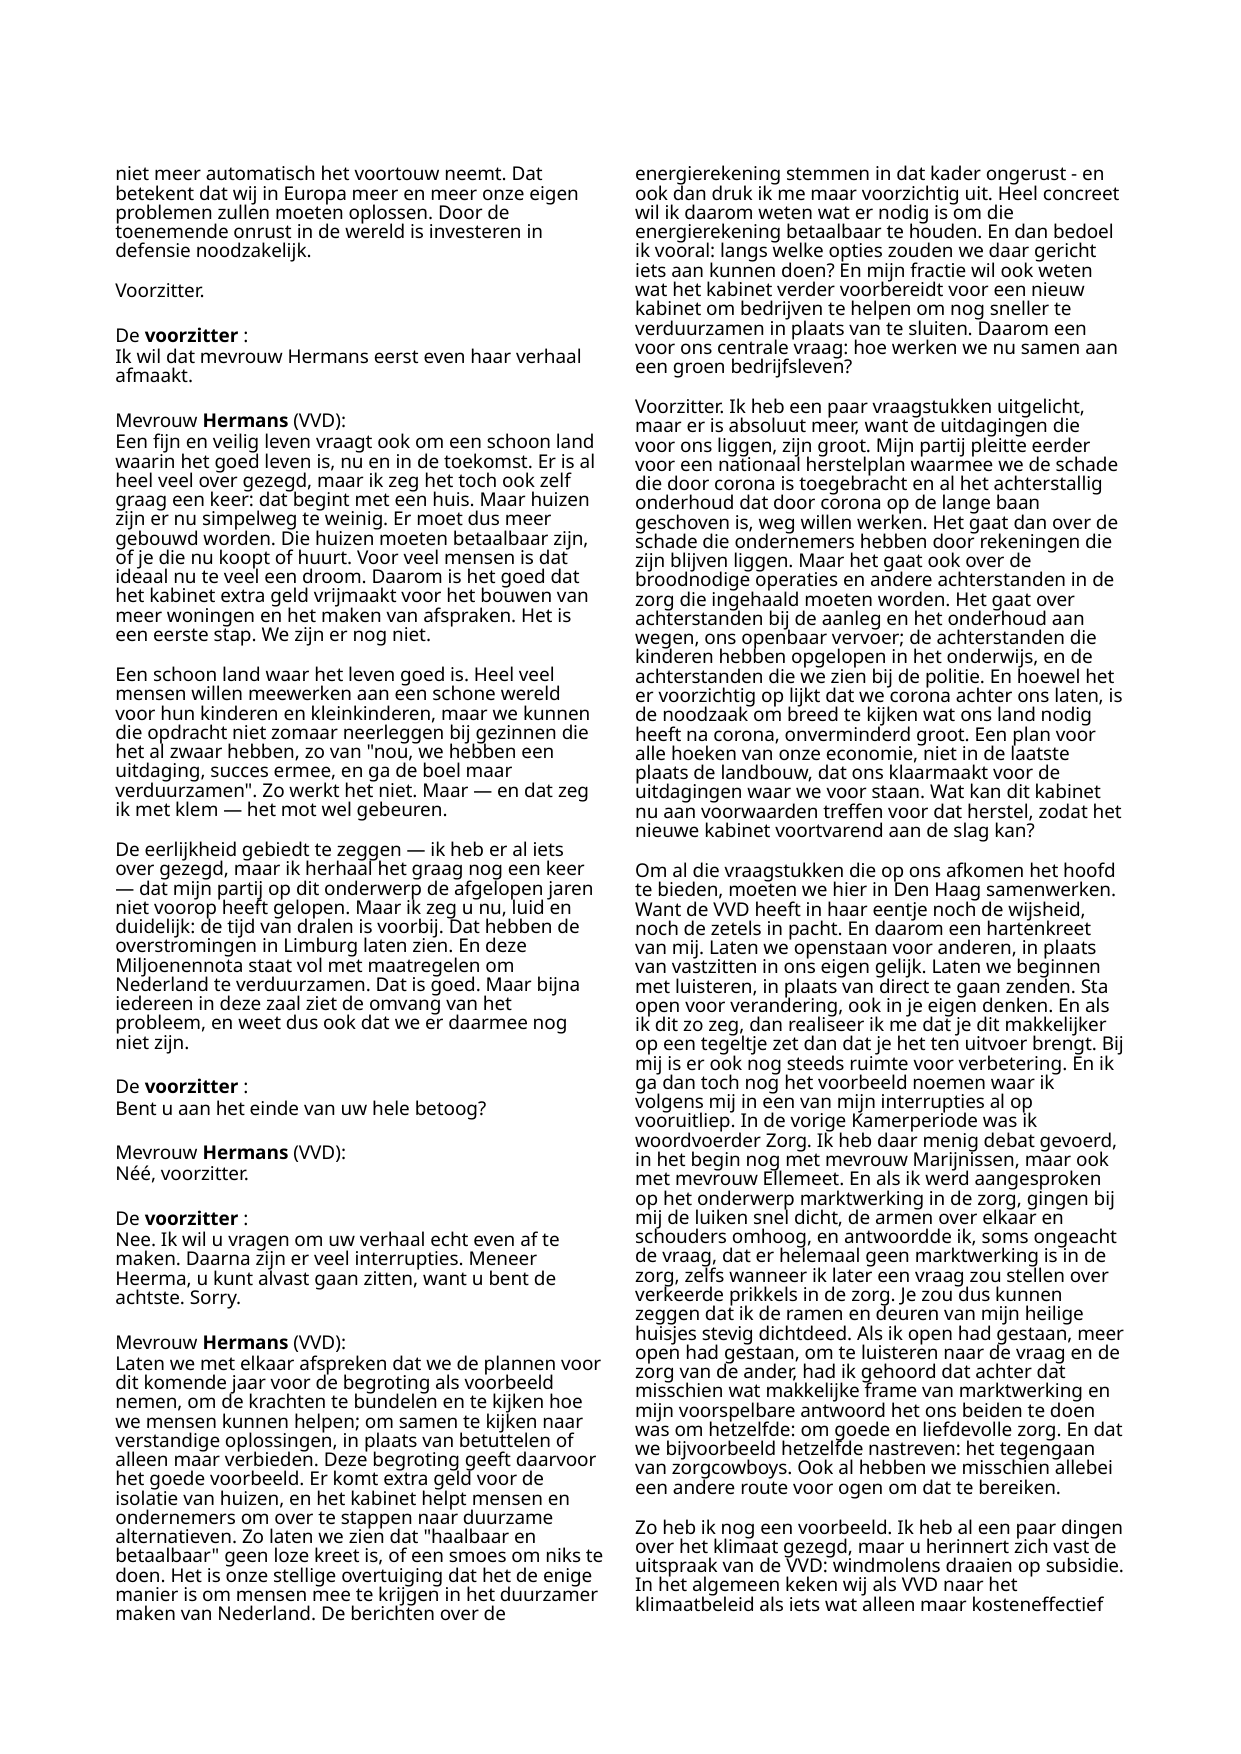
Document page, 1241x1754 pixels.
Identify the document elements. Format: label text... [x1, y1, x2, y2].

text Mevrouw Hermans (VVD): [115, 1329, 605, 1355]
text De voorzitter : [115, 1074, 605, 1099]
text Voorzitter. [115, 282, 605, 302]
text De voorzitter : [115, 322, 605, 348]
text Om al die vraagstukken die op ons afkomen het hoofd te bieden, moeten we hier in Den Haag samenwerken. Want de VVD heeft in haar eentje noch de wijsheid, noch de zetels in pacht. En daarom een hartenkreet van mij. Laten we openstaan voor anderen, in plaats van vastzitten in ons eigen gelijk. Laten we beginnen met luisteren, in plaats van direct te gaan zenden. Sta open voor verandering, ook in je eigen denken. En als ik dit zo zeg, dan realiseer ik me dat je dit makkelijker op een tegeltje zet dan dat je het ten uitvoer brengt. Bij mij is er ook nog steeds ruimte voor verbetering. En ik ga dan toch nog het voorbeeld noemen waar ik volgens mij in een van mijn interrupties al op vooruitliep. In de vorige Kamerperiode was ik woordvoerder Zorg. Ik heb daar menig debat gevoerd, in het begin nog met mevrouw Marijnissen, maar ook met mevrouw Ellemeet. En als ik werd aangesproken op het onderwerp marktwerking in de zorg, gingen bij mij de luiken snel dicht, de armen over elkaar en schouders omhoog, en antwoordde ik, soms ongeacht de vraag, dat er helemaal geen marktwerking is in de zorg, zelfs wanneer ik later een vraag zou stellen over verkeerde prikkels in de zorg. Je zou dus kunnen zeggen dat ik de ramen en deuren van mijn heilige huisjes stevig dichtdeed. Als ik open had gestaan, meer open had gestaan, om te luisteren naar de vraag en de zorg van de ander, had ik gehoord dat achter dat misschien wat makkelijke frame van marktwerking en mijn voorspelbare antwoord het ons beiden te doen was om hetzelfde: om goede en liefdevolle zorg. En dat we bijvoorbeeld hetzelfde nastreven: het tegengaan van zorgcowboys. Ook al hebben we misschien allebei een andere route voor ogen om dat te bereiken. [635, 862, 1125, 1498]
text Laten we met elkaar afspreken dat we de plannen voor dit komende jaar voor de begroting als voorbeeld nemen, om de krachten te bundelen en te kijken hoe we mensen kunnen helpen; om samen te kijken naar verstandige oplossingen, in plaats van betuttelen of alleen maar verbieden. Deze begroting geeft daarvoor het goede voorbeeld. Er komt extra geld voor de isolatie van huizen, en het kabinet helpt mensen en ondernemers om over te stappen naar duurzame alternatieven. Zo laten we zien dat "haalbaar en betaalbaar" geen loze kreet is, of een smoes om niks te doen. Het is onze stellige overtuiging dat het de enige manier is om mensen mee te krijgen in het duurzamer maken van Nederland. De berichten over de [115, 1355, 605, 1624]
text Néé, voorzitter. [115, 1165, 605, 1184]
text energierekening stemmen in dat kader ongerust - en ook dan druk ik me maar voorzichtig uit. Heel concreet wil ik daarom weten wat er nodig is om die energierekening betaalbaar te houden. En dan bedoel ik vooral: langs welke opties zouden we daar gericht iets aan kunnen doen? En mijn fractie wil ook weten wat het kabinet verder voorbereidt voor een nieuw kabinet om bedrijven te helpen om nog sneller te verduurzamen in plaats van te sluiten. Daarom een voor ons centrale vraag: hoe werken we nu samen aan een groen bedrijfsleven? [635, 165, 1125, 377]
text De voorzitter : [115, 1205, 605, 1231]
text De eerlijkheid gebiedt te zeggen — ik heb er al iets over gezegd, maar ik herhaal het graag nog een keer — dat mijn partij op dit onderwerp de afgelopen jaren niet voorop heeft gelopen. Maar ik zeg u nu, luid en duidelijk: de tijd van dralen is voorbij. Dat hebben de overstromingen in Limburg laten zien. En deze Miljoenennota staat vol met maatregelen om Nederland te verduurzamen. Dat is goed. Maar bijna iedereen in deze zaal ziet de omvang van het probleem, en weet dus ook dat we er daarmee nog niet zijn. [115, 841, 605, 1053]
text Mevrouw Hermans (VVD): [115, 408, 605, 433]
text Een fijn en veilig leven vraagt ook om een schoon land waarin het goed leven is, nu en in de toekomst. Er is al heel veel over gezegd, maar ik zeg het toch ook zelf graag een keer: dat begint met een huis. Maar huizen zijn er nu simpelweg te weinig. Er moet dus meer gebouwd worden. Die huizen moeten betaalbaar zijn, of je die nu koopt of huurt. Voor veel mensen is dat ideaal nu te veel een droom. Daarom is het goed dat het kabinet extra geld vrijmaakt voor het bouwen van meer woningen en het maken van afspraken. Het is een eerste stap. We zijn er nog niet. [115, 433, 605, 645]
text Mevrouw Hermans (VVD): [115, 1139, 605, 1165]
text Een schoon land waar het leven goed is. Heel veel mensen willen meewerken aan een schone wereld voor hun kinderen en kleinkinderen, maar we kunnen die opdracht niet zomaar neerleggen bij gezinnen die het al zwaar hebben, zo van "nou, we hebben een uitdaging, succes ermee, en ga de boel maar verduurzamen". Zo werkt het niet. Maar — en dat zeg ik met klem — het mot wel gebeuren. [115, 666, 605, 820]
text Nee. Ik wil u vragen om uw verhaal echt even af te maken. Daarna zijn er veel interrupties. Meneer Heerma, u kunt alvast gaan zitten, want u bent de achtste. Sorry. [115, 1231, 605, 1308]
text Bent u aan het einde van uw hele betoog? [115, 1099, 605, 1119]
text Ik wil dat mevrouw Hermans eerst even haar verhaal afmaakt. [115, 348, 605, 387]
text Voorzitter. Ik heb een paar vraagstukken uitgelicht, maar er is absoluut meer, want de uitdagingen die voor ons liggen, zijn groot. Mijn partij pleitte eerder voor een nationaal herstelplan waarmee we de schade die door corona is toegebracht en al het achterstallig onderhoud dat door corona op de lange baan geschoven is, weg willen werken. Het gaat dan over de schade die ondernemers hebben door rekeningen die zijn blijven liggen. Maar het gaat ook over de broodnodige operaties en andere achterstanden in de zorg die ingehaald moeten worden. Het gaat over achterstanden bij de aanleg en het onderhoud aan wegen, ons openbaar vervoer; de achterstanden die kinderen hebben opgelopen in het onderwijs, en de achterstanden die we zien bij de politie. En hoewel het er voorzichtig op lijkt dat we corona achter ons laten, is de noodzaak om breed te kijken wat ons land nodig heeft na corona, onverminderd groot. Een plan voor alle hoeken van onze economie, niet in de laatste plaats de landbouw, dat ons klaarmaakt voor de uitdagingen waar we voor staan. Wat kan dit kabinet nu aan voorwaarden treffen voor dat herstel, zodat het nieuwe kabinet voortvarend aan de slag kan? [635, 398, 1125, 841]
text niet meer automatisch het voortouw neemt. Dat betekent dat wij in Europa meer en meer onze eigen problemen zullen moeten oplossen. Door de toenemende onrust in de wereld is investeren in defensie noodzakelijk. [115, 165, 605, 262]
text Zo heb ik nog een voorbeeld. Ik heb al een paar dingen over het klimaat gezegd, maar u herinnert zich vast de uitspraak van de VVD: windmolens draaien op subsidie. In het algemeen keken wij als VVD naar het klimaatbeleid als iets wat alleen maar kosteneffectief [635, 1519, 1125, 1615]
